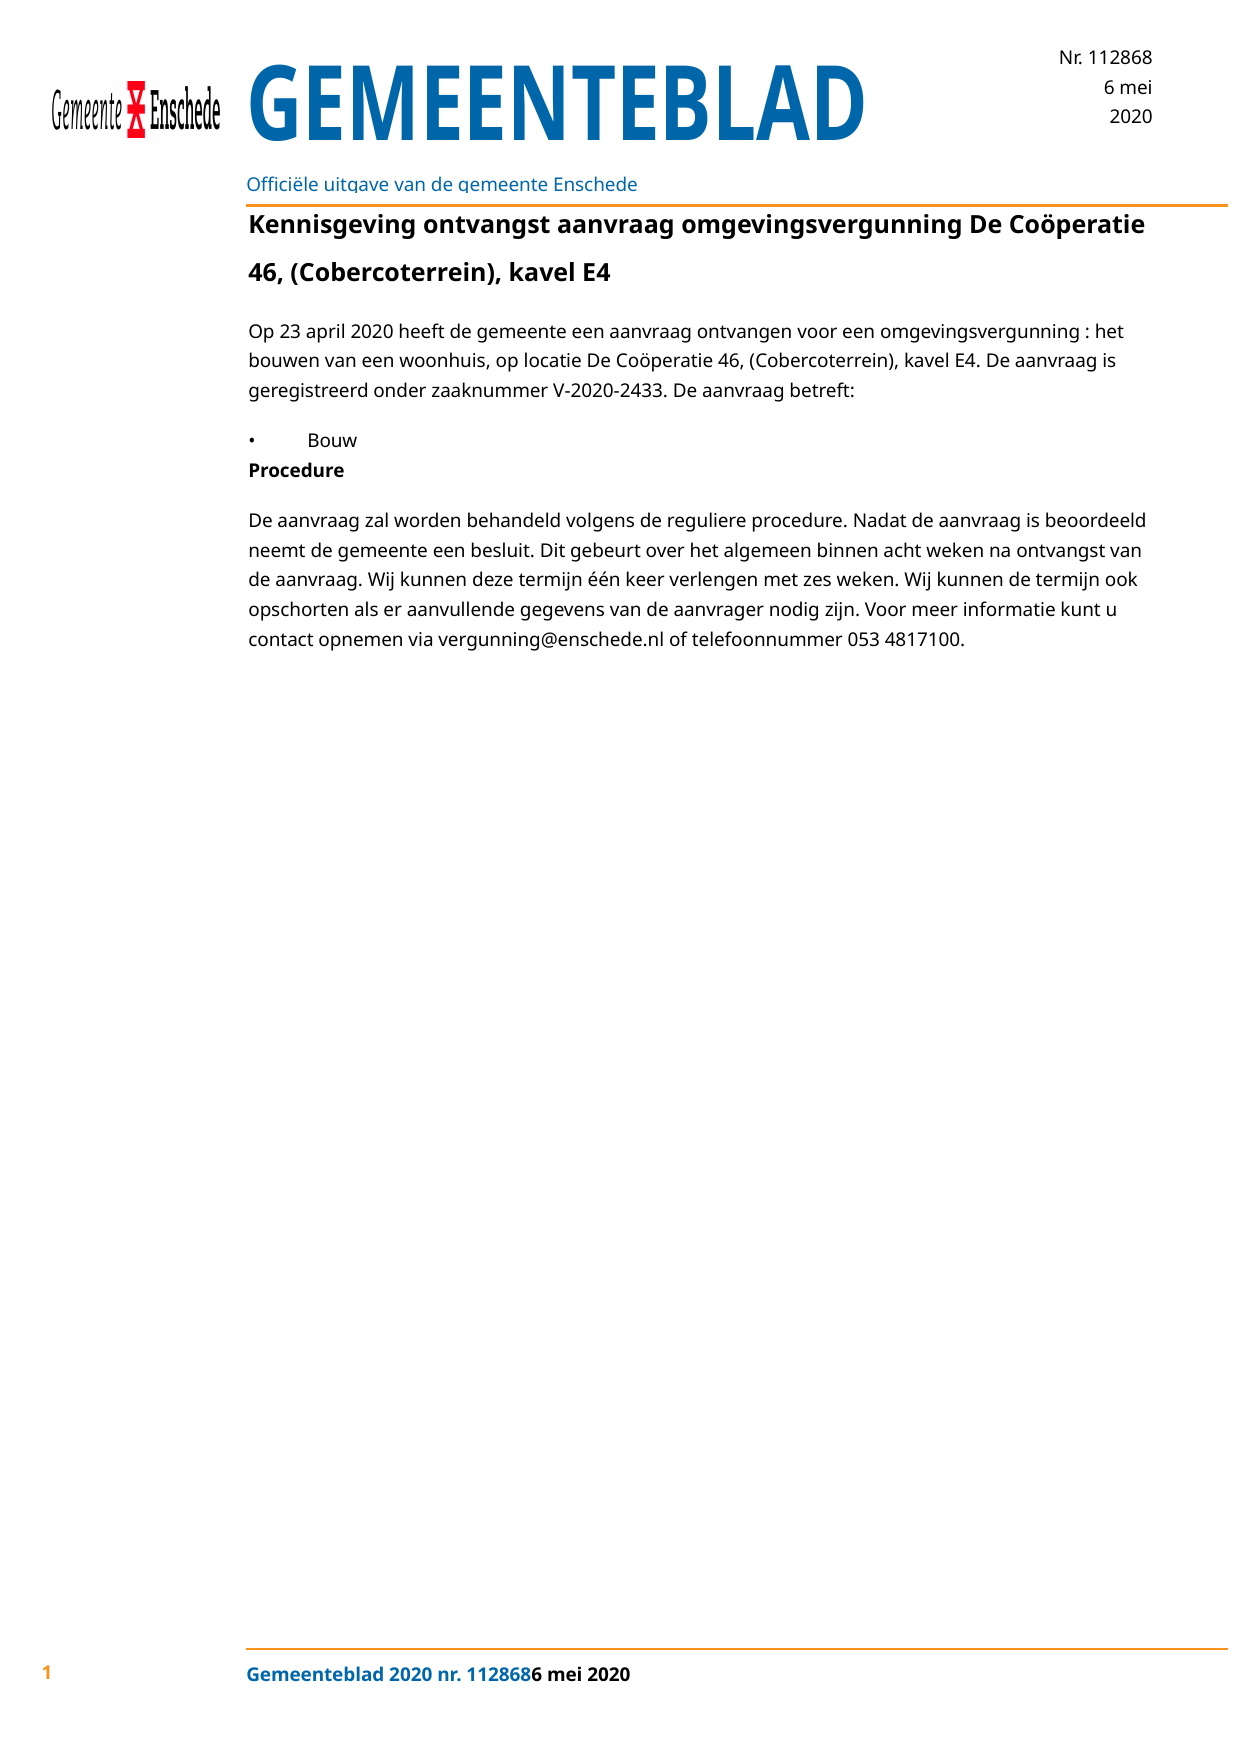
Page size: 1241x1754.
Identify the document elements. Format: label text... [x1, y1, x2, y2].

picture [41, 47, 231, 172]
text Procedure [248, 457, 1152, 483]
list Bouw [248, 427, 1152, 453]
text De aanvraag zal worden behandeld volgens de reguliere procedure. Nadat de aanvraag is beoordeeld neemt de gemeente een besluit. Dit gebeurt over het algemeen binnen acht weken na ontvangst van de aanvraag. Wij kunnen deze termijn één keer verlengen met zes weken. Wij kunnen de termijn ook opschorten als er aanvullende gegevens van de aanvrager nodig zijn. Voor meer informatie kunt u contact opnemen via vergunning@enschede.nl of telefoonnummer 053 4817100. [248, 507, 1152, 652]
text Kennisgeving ontvangst aanvraag omgevingsvergunning De Coöperatie 46, (Cobercoterrein), kavel E4 [248, 207, 1152, 288]
text Op 23 april 2020 heeft de gemeente een aanvraag ontvangen voor een omgevingsvergunning : het bouwen van een woonhuis, op locatie De Coöperatie 46, (Cobercoterrein), kavel E4. De aanvraag is geregistreerd onder zaaknummer V-2020-2433. De aanvraag betreft: [248, 318, 1152, 403]
